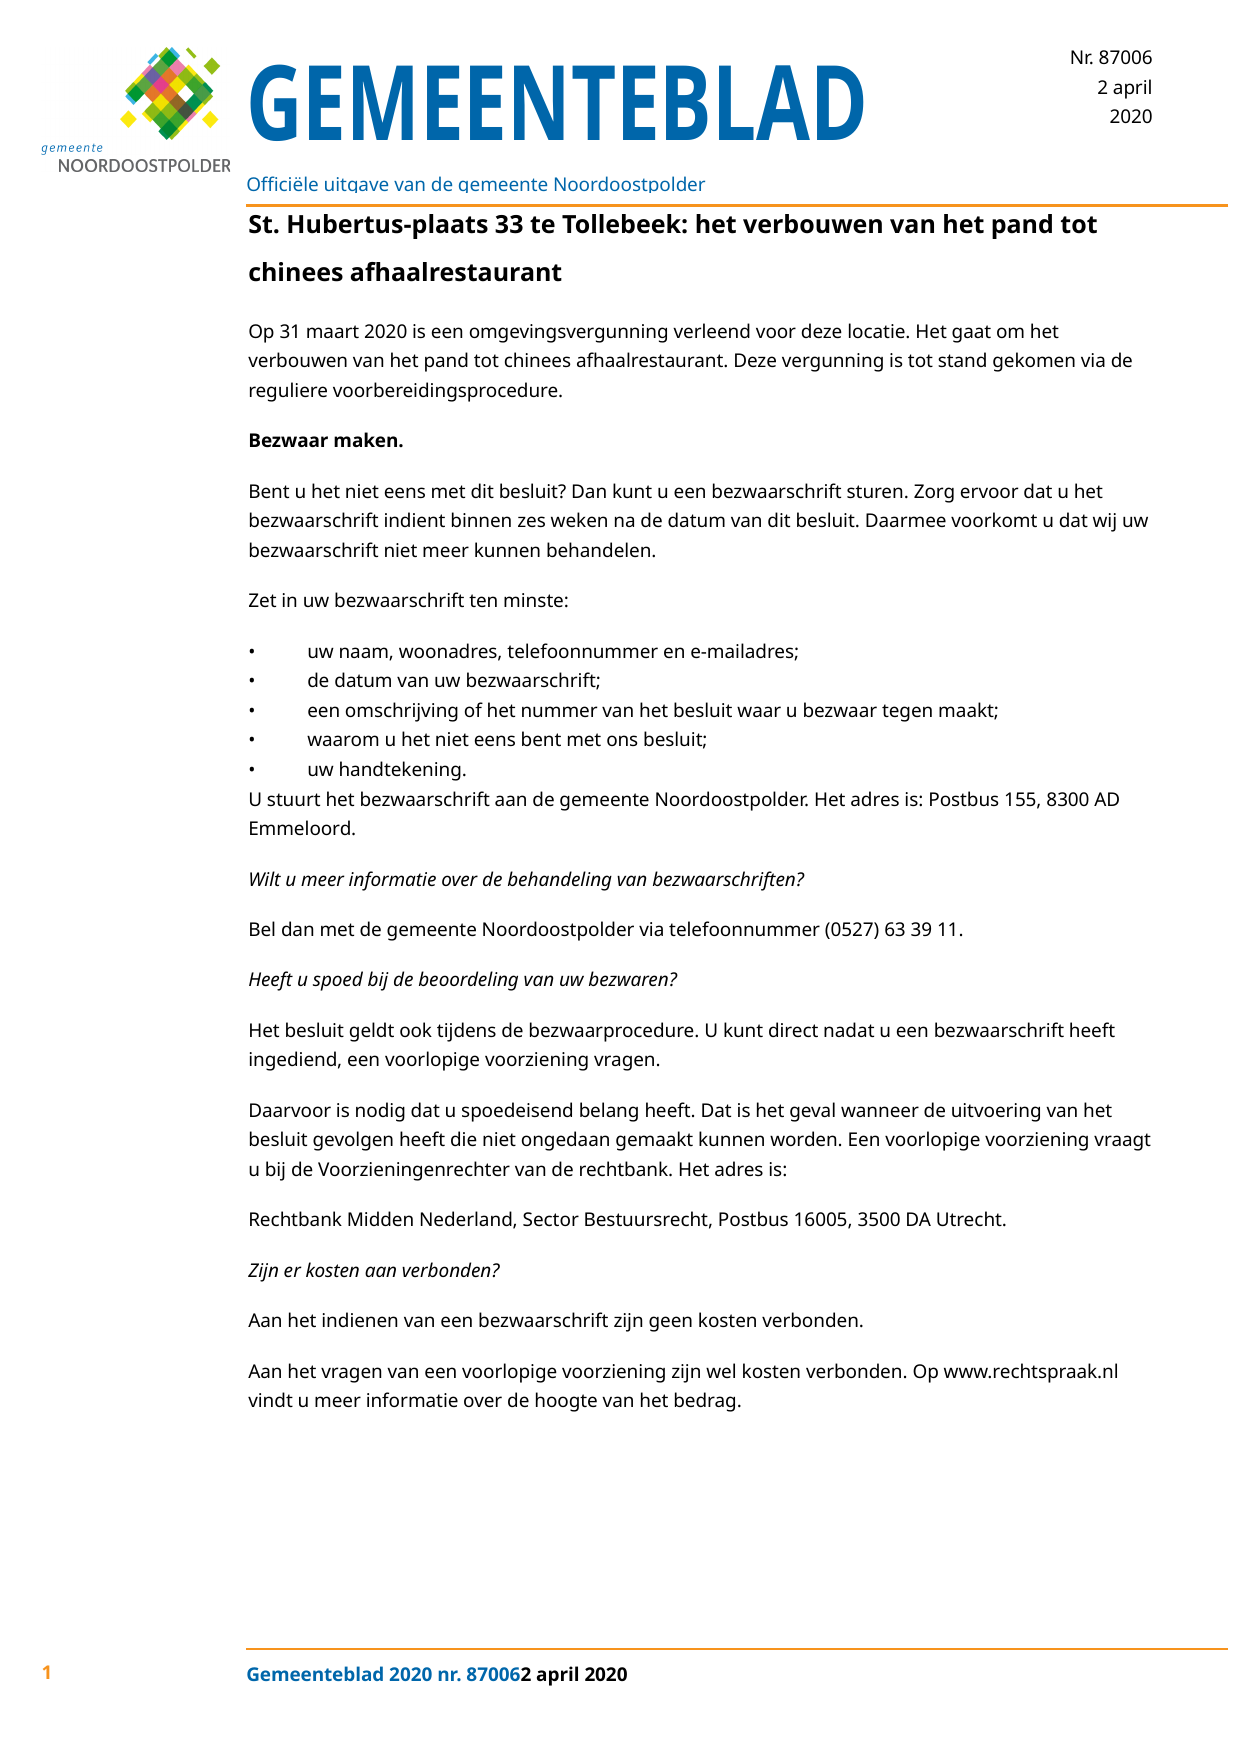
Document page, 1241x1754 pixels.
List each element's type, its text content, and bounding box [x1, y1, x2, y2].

text Zet in uw bezwaarschrift ten minste: [248, 587, 1152, 613]
text Op 31 maart 2020 is een omgevingsvergunning verleend voor deze locatie. Het gaat om het verbouwen van het pand tot chinees afhaalrestaurant. Deze vergunning is tot stand gekomen via de reguliere voorbereidingsprocedure. [248, 318, 1152, 403]
text Zijn er kosten aan verbonden? [248, 1257, 1152, 1283]
text Heeft u spoed bij de beoordeling van uw bezwaren? [248, 967, 1152, 992]
text Daarvoor is nodig dat u spoedeisend belang heeft. Dat is het geval wanneer de uitvoering van het besluit gevolgen heeft die niet ongedaan gemaakt kunnen worden. Een voorlopige voorziening vraagt u bij de Voorzieningenrechter van de rechtbank. Het adres is: [248, 1097, 1152, 1182]
text St. Hubertus-plaats 33 te Tollebeek: het verbouwen van het pand tot chinees afhaalrestaurant [248, 207, 1152, 288]
text Rechtbank Midden Nederland, Sector Bestuursrecht, Postbus 16005, 3500 DA Utrecht. [248, 1207, 1152, 1232]
text U stuurt het bezwaarschrift aan de gemeente Noordoostpolder. Het adres is: Postbus 155, 8300 AD Emmeloord. [248, 786, 1152, 841]
text Bel dan met de gemeente Noordoostpolder via telefoonnummer (0527) 63 39 11. [248, 916, 1152, 942]
text Aan het vragen van een voorlopige voorziening zijn wel kosten verbonden. Op www.rechtspraak.nl vindt u meer informatie over de hoogte van het bedrag. [248, 1358, 1152, 1413]
text Bent u het niet eens met dit besluit? Dan kunt u een bezwaarschrift sturen. Zorg ervoor dat u het bezwaarschrift indient binnen zes weken na de datum van dit besluit. Daarmee voorkomt u dat wij uw bezwaarschrift niet meer kunnen behandelen. [248, 478, 1152, 563]
text Aan het indienen van een bezwaarschrift zijn geen kosten verbonden. [248, 1307, 1152, 1333]
list waarom u het niet eens bent met ons besluit; [248, 727, 1152, 752]
list een omschrijving of het nummer van het besluit waar u bezwaar tegen maakt; [248, 697, 1152, 723]
list de datum van uw bezwaarschrift; [248, 667, 1152, 693]
text Het besluit geldt ook tijdens de bezwaarprocedure. U kunt direct nadat u een bezwaarschrift heeft ingediend, een voorlopige voorziening vragen. [248, 1017, 1152, 1072]
text Bezwaar maken. [248, 427, 1152, 453]
list uw naam, woonadres, telefoonnummer en e-mailadres; [248, 638, 1152, 664]
picture [41, 47, 231, 172]
text Wilt u meer informatie over de behandeling van bezwaarschriften? [248, 866, 1152, 892]
list uw handtekening. [248, 756, 1152, 782]
